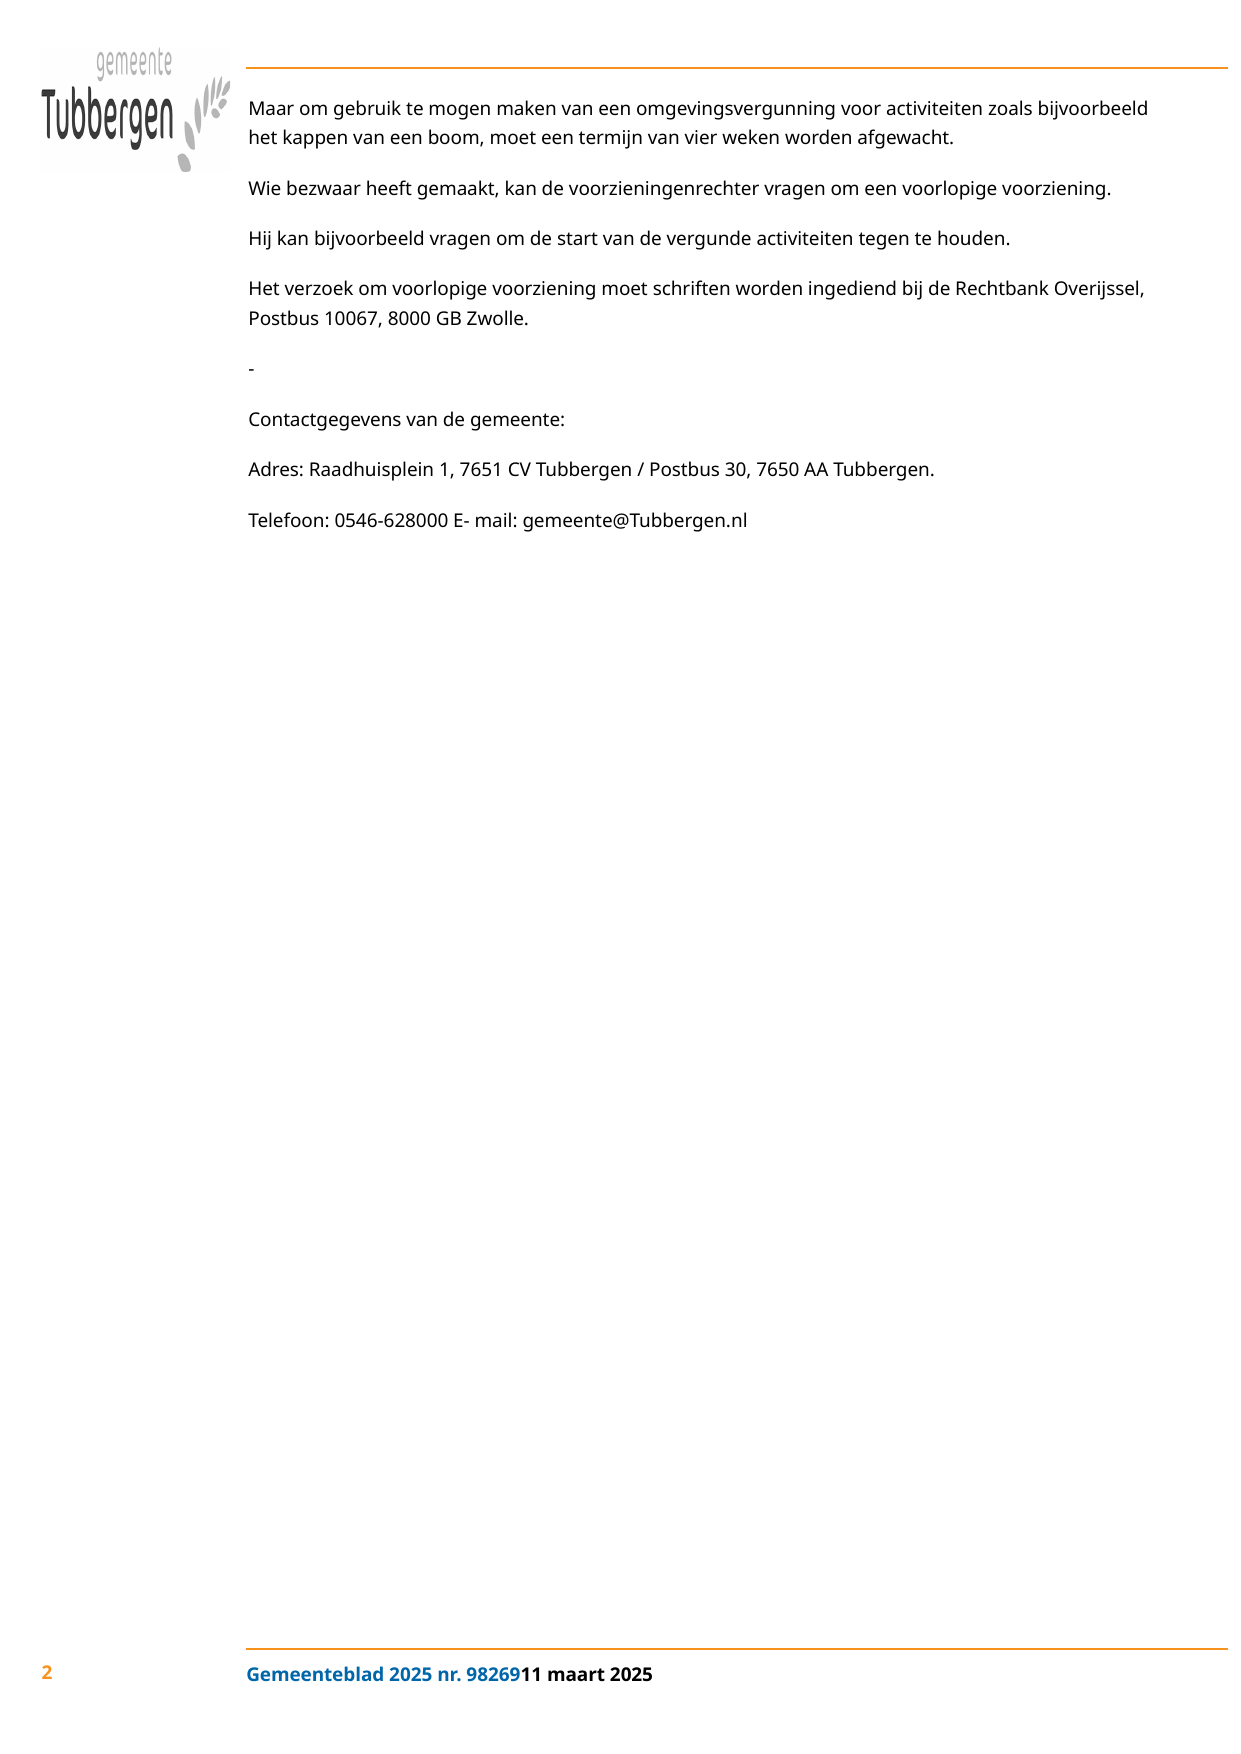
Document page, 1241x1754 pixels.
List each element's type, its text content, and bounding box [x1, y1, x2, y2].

text Contactgegevens van de gemeente: [248, 406, 1152, 432]
text Het verzoek om voorlopige voorziening moet schriften worden ingediend bij de Rechtbank Overijssel, Postbus 10067, 8000 GB Zwolle. [248, 276, 1152, 331]
text Telefoon: 0546-628000 E- mail: gemeente@Tubbergen.nl [248, 507, 1152, 533]
text Adres: Raadhuisplein 1, 7651 CV Tubbergen / Postbus 30, 7650 AA Tubbergen. [248, 456, 1152, 482]
picture [41, 47, 231, 172]
text Maar om gebruik te mogen maken van een omgevingsvergunning voor activiteiten zoals bijvoorbeeld het kappen van een boom, moet een termijn van vier weken worden afgewacht. [248, 95, 1152, 150]
text Hij kan bijvoorbeeld vragen om de start van de vergunde activiteiten tegen te houden. [248, 225, 1152, 251]
text - [248, 356, 1152, 381]
text Wie bezwaar heeft gemaakt, kan de voorzieningenrechter vragen om een voorlopige voorziening. [248, 175, 1152, 201]
